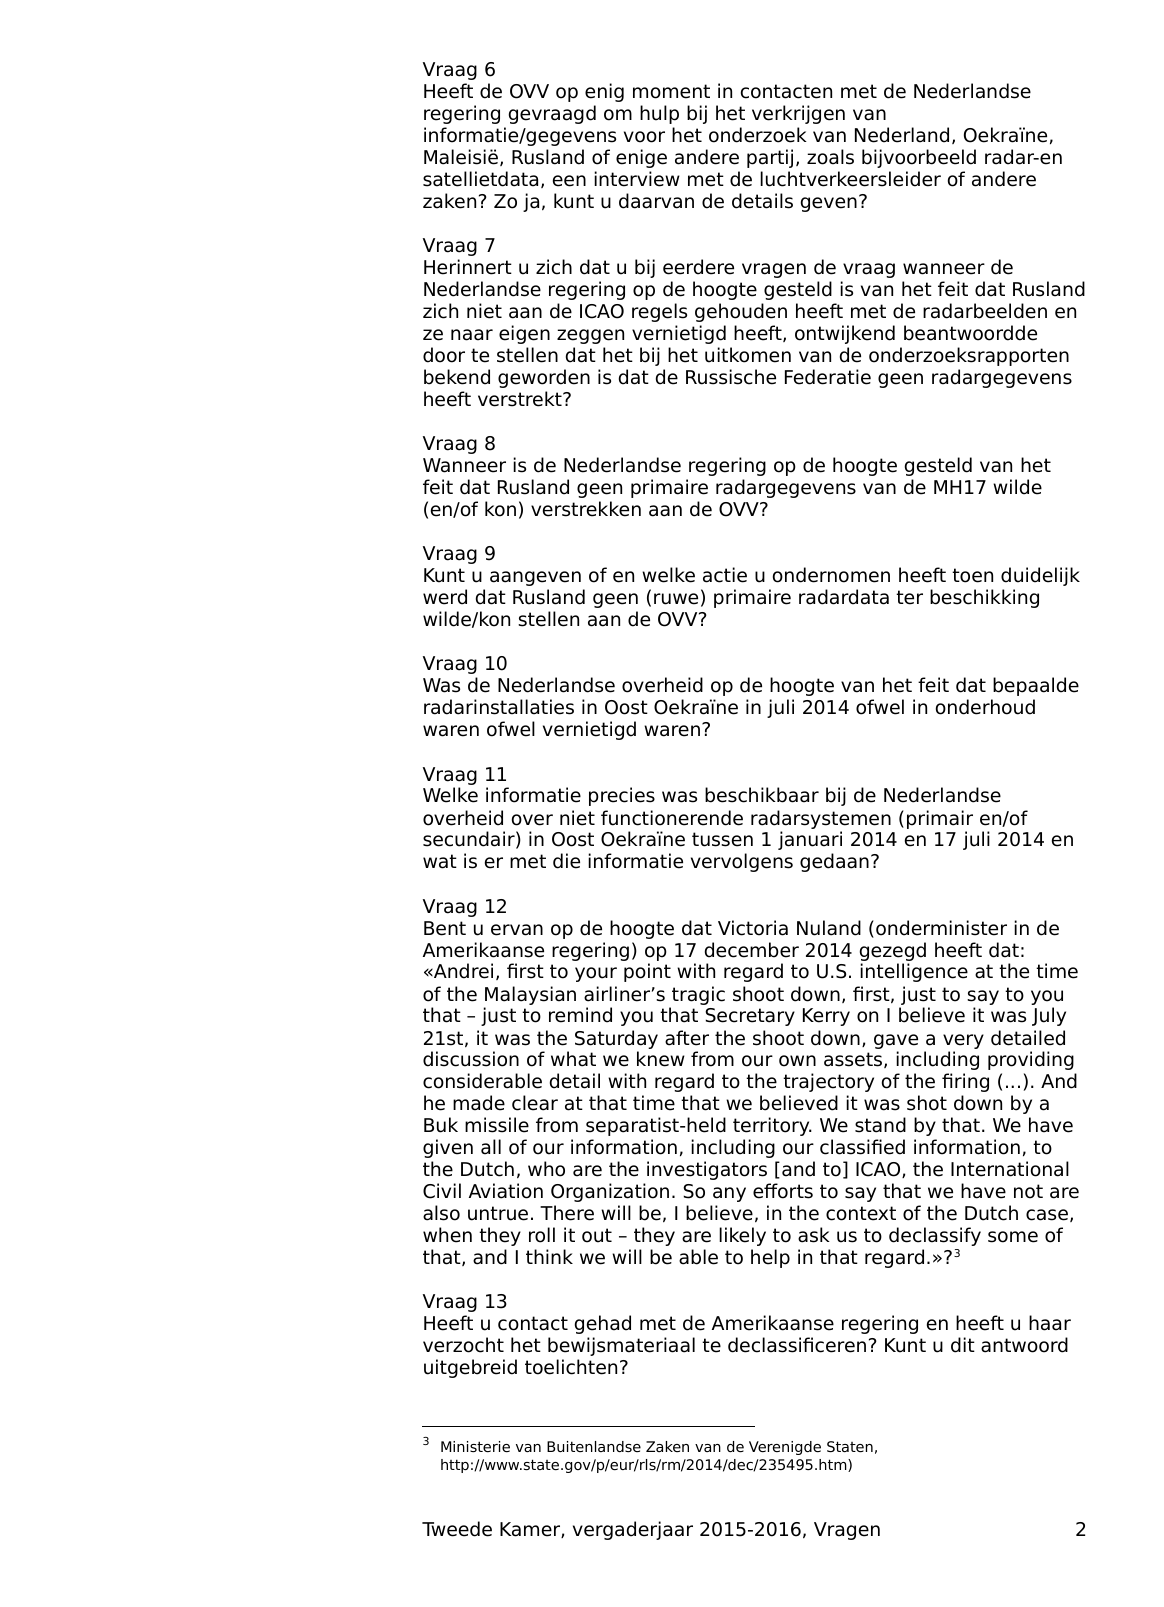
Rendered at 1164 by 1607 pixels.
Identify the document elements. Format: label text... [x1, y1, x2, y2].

text Herinnert u zich dat u bij eerdere vragen de vraag wanneer de Nederlandse regering op de hoogte gesteld is van het feit dat Rusland zich niet aan de ICAO regels gehouden heeft met de radarbeelden en ze naar eigen zeggen vernietigd heeft, ontwijkend beantwoordde door te stellen dat het bij het uitkomen van de onderzoeksrapporten bekend geworden is dat de Russische Federatie geen radargegevens heeft verstrekt? [422, 257, 1087, 411]
text Vraag 9 [422, 543, 1087, 565]
text Was de Nederlandse overheid op de hoogte van het feit dat bepaalde radarinstallaties in Oost Oekraïne in juli 2014 ofwel in onderhoud waren ofwel vernietigd waren? [422, 675, 1087, 741]
text Bent u ervan op de hoogte dat Victoria Nuland (onderminister in de Amerikaanse regering) op 17 december 2014 gezegd heeft dat: «Andrei, first to your point with regard to U.S. intelligence at the time of the Malaysian airliner’s tragic shoot down, first, just to say to you that – just to remind you that Secretary Kerry on I believe it was July 21st, it was the Saturday after the shoot down, gave a very detailed discussion of what we knew from our own assets, including providing considerable detail with regard to the trajectory of the firing (...). And he made clear at that time that we believed it was shot down by a Buk missile from separatist-held territory. We stand by that. We have given all of our information, including our classified information, to the Dutch, who are the investigators [and to] ICAO, the International Civil Aviation Organization. So any efforts to say that we have not are also untrue. There will be, I believe, in the context of the Dutch case, when they roll it out – they are likely to ask us to declassify some of that, and I think we will be able to help in that regard.»? [422, 917, 1087, 1269]
text Wanneer is de Nederlandse regering op de hoogte gesteld van het feit dat Rusland geen primaire radargegevens van de MH17 wilde (en/of kon) verstrekken aan de OVV? [422, 455, 1087, 521]
text Welke informatie precies was beschikbaar bij de Nederlandse overheid over niet functionerende radarsystemen (primair en/of secundair) in Oost Oekraïne tussen 1 januari 2014 en 17 juli 2014 en wat is er met die informatie vervolgens gedaan? [422, 785, 1087, 873]
text Heeft u contact gehad met de Amerikaanse regering en heeft u haar verzocht het bewijsmateriaal te declassificeren? Kunt u dit antwoord uitgebreid toelichten? [422, 1313, 1087, 1379]
text Vraag 11 [422, 763, 1087, 785]
text Vraag 12 [422, 896, 1087, 917]
text Vraag 7 [422, 235, 1087, 257]
text Ministerie van Buitenlandse Zaken van de Verenigde Staten, http://www.state.gov/p/eur/rls/rm/2014/dec/235495.htm) [422, 1435, 1087, 1474]
text Heeft de OVV op enig moment in contacten met de Nederlandse regering gevraagd om hulp bij het verkrijgen van informatie/gegevens voor het onderzoek van Nederland, Oekraïne, Maleisië, Rusland of enige andere partij, zoals bijvoorbeeld radar-en satellietdata, een interview met de luchtverkeersleider of andere zaken? Zo ja, kunt u daarvan de details geven? [422, 81, 1087, 213]
text Kunt u aangeven of en welke actie u ondernomen heeft toen duidelijk werd dat Rusland geen (ruwe) primaire radardata ter beschikking wilde/kon stellen aan de OVV? [422, 565, 1087, 631]
text Vraag 6 [422, 59, 1087, 81]
text Vraag 13 [422, 1291, 1087, 1313]
text Vraag 8 [422, 433, 1087, 455]
text Vraag 10 [422, 653, 1087, 675]
